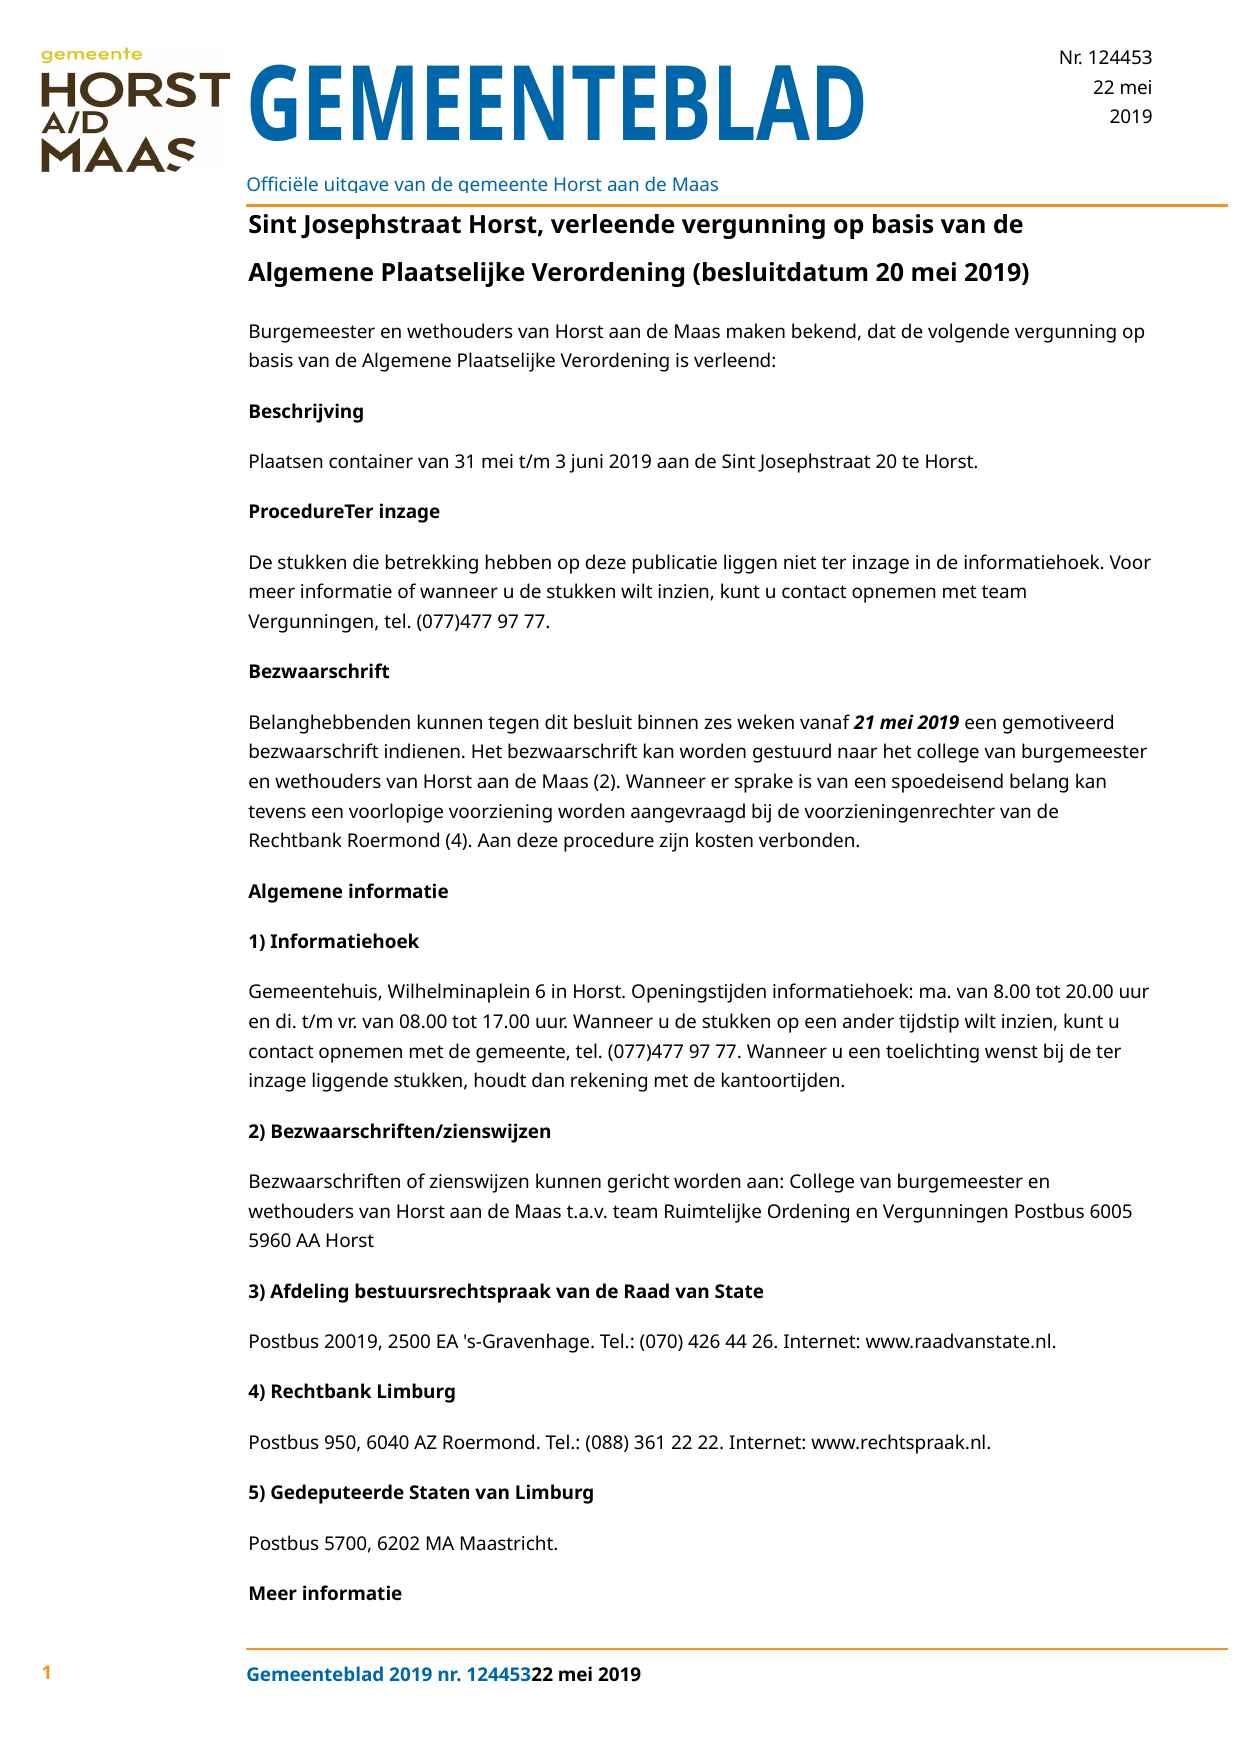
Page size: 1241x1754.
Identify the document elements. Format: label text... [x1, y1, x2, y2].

text Gemeentehuis, Wilhelminaplein 6 in Horst. Openingstijden informatiehoek: ma. van 8.00 tot 20.00 uur en di. t/m vr. van 08.00 tot 17.00 uur. Wanneer u de stukken op een ander tijdstip wilt inzien, kunt u contact opnemen met de gemeente, tel. (077)477 97 77. Wanneer u een toelichting wenst bij de ter inzage liggende stukken, houdt dan rekening met de kantoortijden. [248, 979, 1152, 1093]
text Belanghebbenden kunnen tegen dit besluit binnen zes weken vanaf 21 mei 2019 een gemotiveerd bezwaarschrift indienen. Het bezwaarschrift kan worden gestuurd naar het college van burgemeester en wethouders van Horst aan de Maas (2). Wanneer er sprake is van een spoedeisend belang kan tevens een voorlopige voorziening worden aangevraagd bij de voorzieningenrechter van de Rechtbank Roermond (4). Aan deze procedure zijn kosten verbonden. [248, 709, 1152, 853]
text 3) Afdeling bestuursrechtspraak van de Raad van State [248, 1278, 1152, 1304]
text Postbus 950, 6040 AZ Roermond. Tel.: (088) 361 22 22. Internet: www.rechtspraak.nl. [248, 1429, 1152, 1455]
text De stukken die betrekking hebben op deze publicatie liggen niet ter inzage in de informatiehoek. Voor meer informatie of wanneer u de stukken wilt inzien, kunt u contact opnemen met team Vergunningen, tel. (077)477 97 77. [248, 549, 1152, 634]
text Bezwaarschrift [248, 659, 1152, 684]
text 4) Rechtbank Limburg [248, 1379, 1152, 1404]
text Meer informatie [248, 1580, 1152, 1606]
picture [41, 47, 231, 172]
text Beschrijving [248, 398, 1152, 424]
text 1) Informatiehoek [248, 928, 1152, 954]
text Postbus 20019, 2500 EA 's-Gravenhage. Tel.: (070) 426 44 26. Internet: www.raadvanstate.nl. [248, 1328, 1152, 1354]
text ProcedureTer inzage [248, 499, 1152, 524]
text Algemene informatie [248, 878, 1152, 904]
text Postbus 5700, 6202 MA Maastricht. [248, 1530, 1152, 1556]
text Plaatsen container van 31 mei t/m 3 juni 2019 aan de Sint Josephstraat 20 te Horst. [248, 448, 1152, 474]
text Bezwaarschriften of zienswijzen kunnen gericht worden aan: College van burgemeester en wethouders van Horst aan de Maas t.a.v. team Ruimtelijke Ordening en Vergunningen Postbus 6005 5960 AA Horst [248, 1168, 1152, 1253]
text Burgemeester en wethouders van Horst aan de Maas maken bekend, dat de volgende vergunning op basis van de Algemene Plaatselijke Verordening is verleend: [248, 318, 1152, 373]
text Sint Josephstraat Horst, verleende vergunning op basis van de Algemene Plaatselijke Verordening (besluitdatum 20 mei 2019) [248, 207, 1152, 288]
text 5) Gedeputeerde Staten van Limburg [248, 1479, 1152, 1505]
text 2) Bezwaarschriften/zienswijzen [248, 1118, 1152, 1144]
